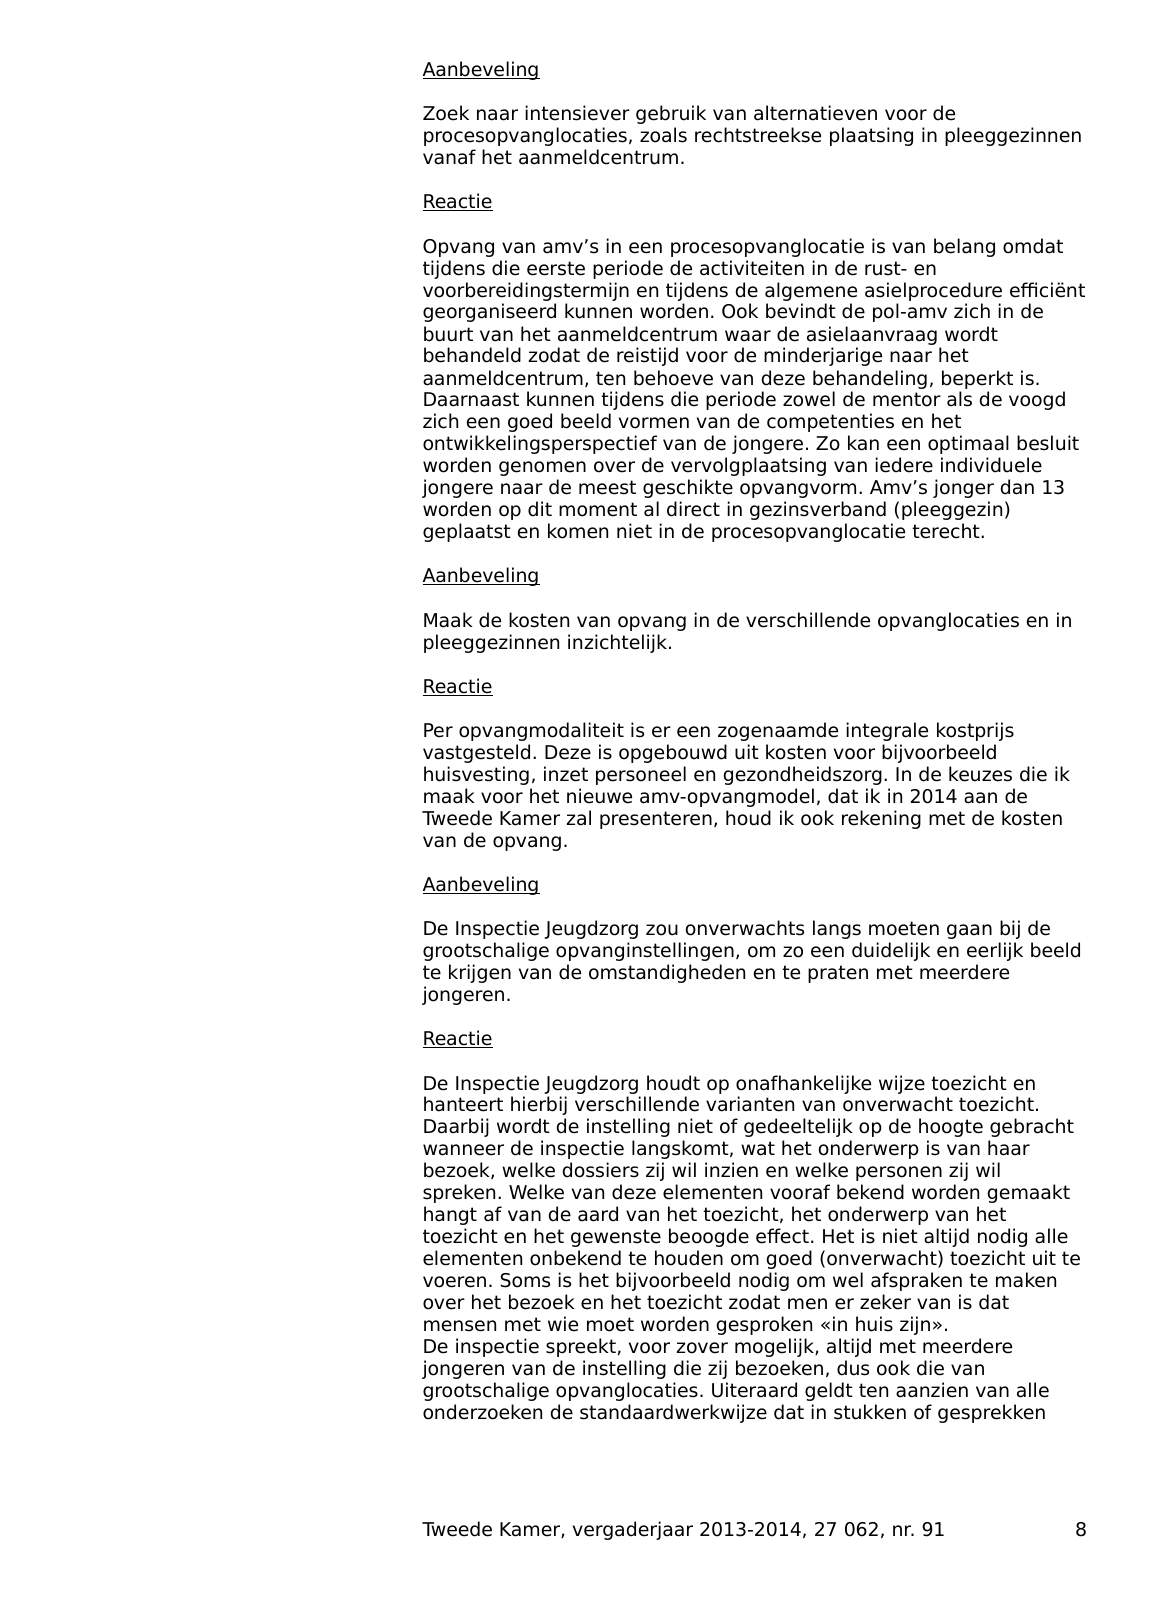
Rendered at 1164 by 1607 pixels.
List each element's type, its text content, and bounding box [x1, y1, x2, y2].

text De Inspectie Jeugdzorg zou onverwachts langs moeten gaan bij de grootschalige opvanginstellingen, om zo een duidelijk en eerlijk beeld te krijgen van de omstandigheden en te praten met meerdere jongeren. [422, 918, 1087, 1006]
text Per opvangmodaliteit is er een zogenaamde integrale kostprijs vastgesteld. Deze is opgebouwd uit kosten voor bijvoorbeeld huisvesting, inzet personeel en gezondheidszorg. In de keuzes die ik maak voor het nieuwe amv-opvangmodel, dat ik in 2014 aan de Tweede Kamer zal presenteren, houd ik ook rekening met de kosten van de opvang. [422, 720, 1087, 852]
subtitle Aanbeveling [422, 59, 1087, 81]
text Maak de kosten van opvang in de verschillende opvanglocaties en in pleeggezinnen inzichtelijk. [422, 609, 1087, 653]
subtitle Reactie [422, 191, 1087, 213]
subtitle Reactie [422, 676, 1087, 698]
text De inspectie spreekt, voor zover mogelijk, altijd met meerdere jongeren van de instelling die zij bezoeken, dus ook die van grootschalige opvanglocaties. Uiteraard geldt ten aanzien van alle onderzoeken de standaardwerkwijze dat in stukken of gesprekken [422, 1336, 1087, 1424]
subtitle Aanbeveling [422, 565, 1087, 587]
text Opvang van amv’s in een procesopvanglocatie is van belang omdat tijdens die eerste periode de activiteiten in de rust- en voorbereidingstermijn en tijdens de algemene asielprocedure efficiënt georganiseerd kunnen worden. Ook bevindt de pol-amv zich in de buurt van het aanmeldcentrum waar de asielaanvraag wordt behandeld zodat de reistijd voor de minderjarige naar het aanmeldcentrum, ten behoeve van deze behandeling, beperkt is. Daarnaast kunnen tijdens die periode zowel de mentor als de voogd zich een goed beeld vormen van de competenties en het ontwikkelingsperspectief van de jongere. Zo kan een optimaal besluit worden genomen over de vervolgplaatsing van iedere individuele jongere naar de meest geschikte opvangvorm. Amv’s jonger dan 13 worden op dit moment al direct in gezinsverband (pleeggezin) geplaatst en komen niet in de procesopvanglocatie terecht. [422, 236, 1087, 543]
subtitle Reactie [422, 1028, 1087, 1050]
text De Inspectie Jeugdzorg houdt op onafhankelijke wijze toezicht en hanteert hierbij verschillende varianten van onverwacht toezicht. Daarbij wordt de instelling niet of gedeeltelijk op de hoogte gebracht wanneer de inspectie langskomt, wat het onderwerp is van haar bezoek, welke dossiers zij wil inzien en welke personen zij wil spreken. Welke van deze elementen vooraf bekend worden gemaakt hangt af van de aard van het toezicht, het onderwerp van het toezicht en het gewenste beoogde effect. Het is niet altijd nodig alle elementen onbekend te houden om goed (onverwacht) toezicht uit te voeren. Soms is het bijvoorbeeld nodig om wel afspraken te maken over het bezoek en het toezicht zodat men er zeker van is dat mensen met wie moet worden gesproken «in huis zijn». [422, 1072, 1087, 1336]
subtitle Aanbeveling [422, 874, 1087, 896]
text Zoek naar intensiever gebruik van alternatieven voor de procesopvanglocaties, zoals rechtstreekse plaatsing in pleeggezinnen vanaf het aanmeldcentrum. [422, 103, 1087, 169]
